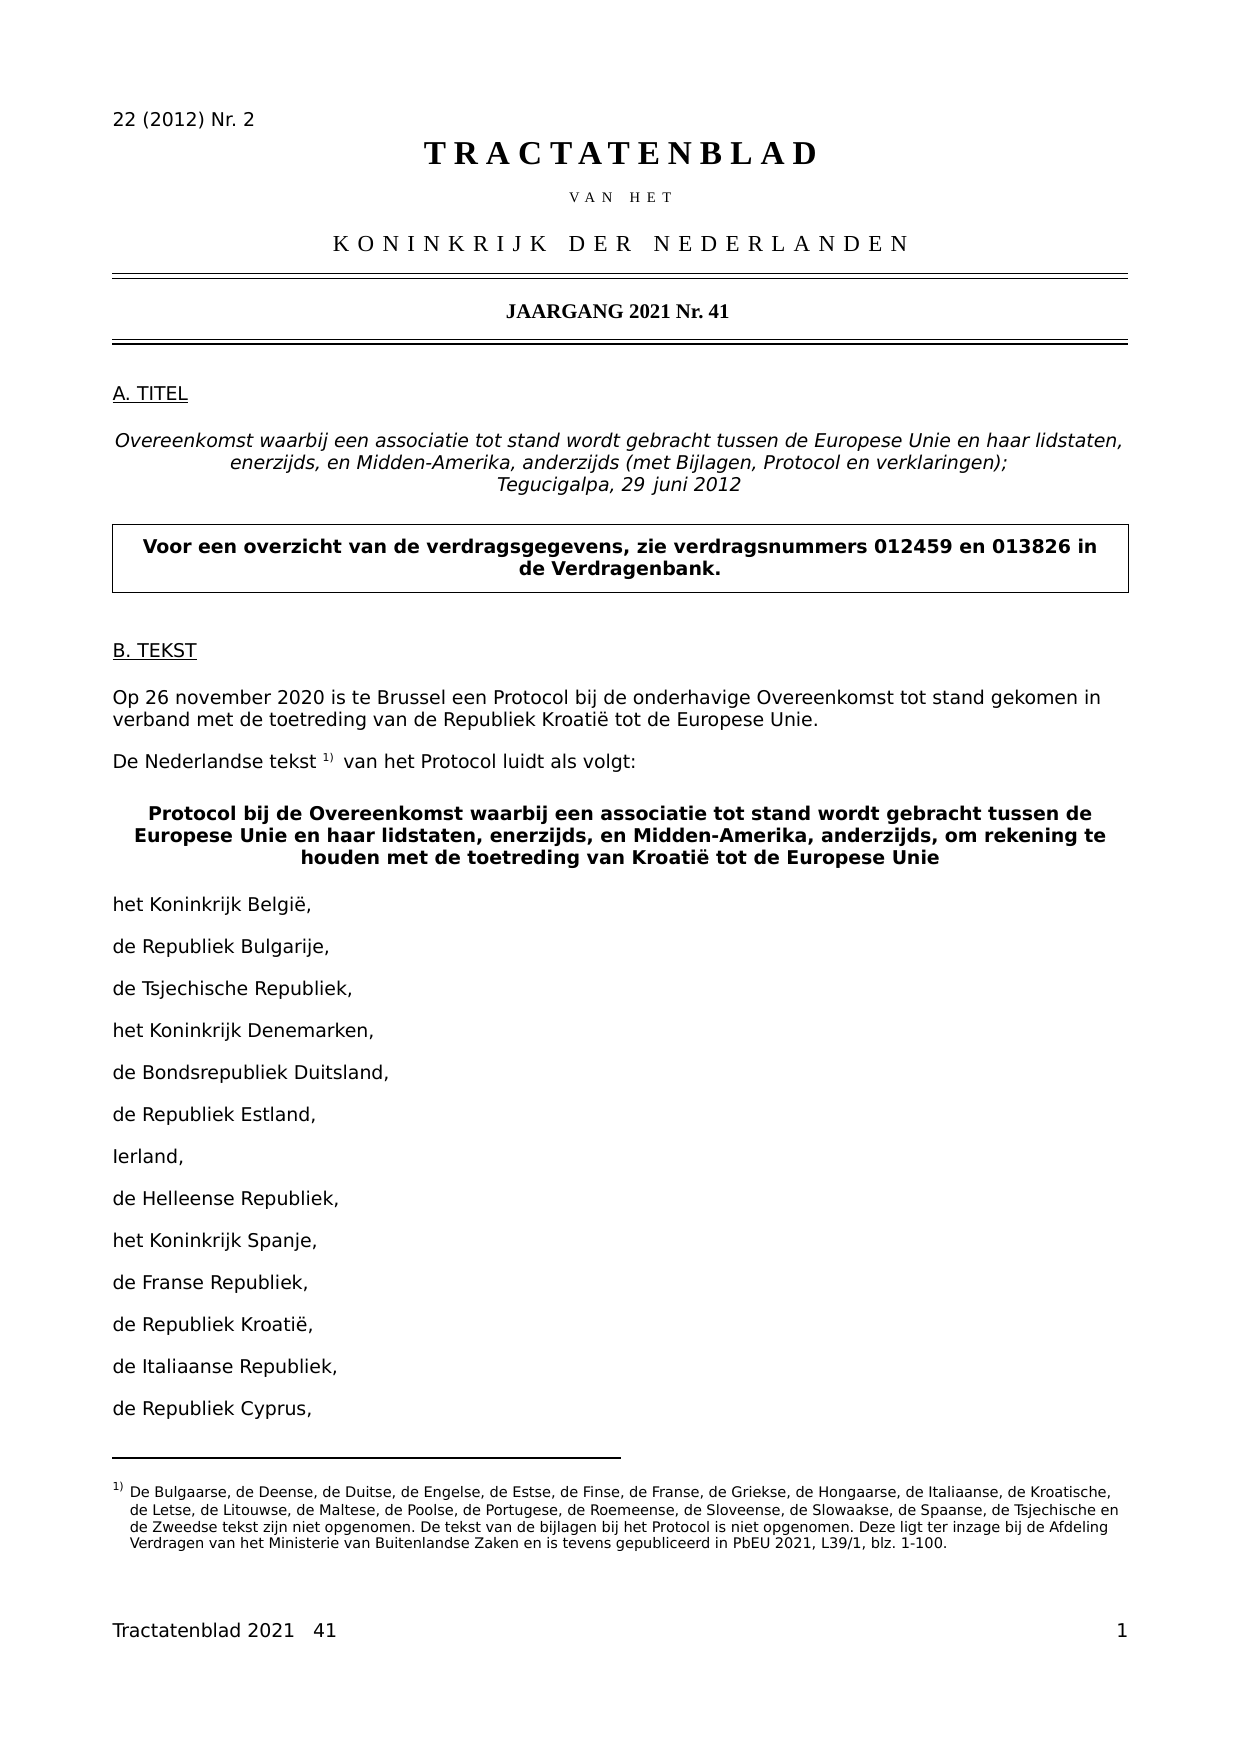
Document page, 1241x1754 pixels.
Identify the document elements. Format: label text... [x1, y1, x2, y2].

text de Bondsrepubliek Duitsland, [112, 1062, 1128, 1084]
text de Republiek Cyprus, [112, 1398, 1128, 1420]
text de Republiek Kroatië, [112, 1314, 1128, 1336]
text de Helleense Republiek, [112, 1188, 1128, 1210]
text het Koninkrijk Denemarken, [112, 1020, 1128, 1042]
text KONINKRIJK DER NEDERLANDEN [112, 229, 1128, 256]
text 22 (2012) Nr. 2 [112, 109, 1128, 131]
text het Koninkrijk België, [112, 894, 1128, 916]
text de Tsjechische Republiek, [112, 978, 1128, 1000]
text de Franse Republiek, [112, 1272, 1128, 1294]
text Ierland, [112, 1146, 1128, 1168]
text TRACTATENBLAD [112, 133, 1128, 172]
text het Koninkrijk Spanje, [112, 1230, 1128, 1252]
text JAARGANG 2021 Nr. 41 [112, 299, 1128, 323]
text VAN HET [112, 189, 1128, 206]
text Tegucigalpa, 29 juni 2012 [112, 474, 1128, 496]
text Op 26 november 2020 is te Brussel een Protocol bij de onderhavige Overeenkomst tot stand gekomen in verband met de toetreding van de Republiek Kroatië tot de Europese Unie. [112, 687, 1128, 731]
text Overeenkomst waarbij een associatie tot stand wordt gebracht tussen de Europese Unie en haar lidstaten, enerzijds, en Midden-Amerika, anderzijds (met Bijlagen, Protocol en verklaringen); [112, 430, 1128, 474]
text de Republiek Bulgarije, [112, 936, 1128, 958]
text De Bulgaarse, de Deense, de Duitse, de Engelse, de Estse, de Finse, de Franse, de Griekse, de Hongaarse, de Italiaanse, de Kroatische, de Letse, de Litouwse, de Maltese, de Poolse, de Portugese, de Roemeense, de Sloveense, de Slowaakse, de Spaanse, de Tsjechische en de Zweedse tekst zijn niet opgenomen. De tekst van de bijlagen bij het Protocol is niet opgenomen. Deze ligt ter inzage bij de Afdeling Verdragen van het Ministerie van Buitenlandse Zaken en is tevens gepubliceerd in PbEU 2021, L39/1, blz. 1-100. [112, 1479, 1128, 1552]
subtitle Protocol bij de Overeenkomst waarbij een associatie tot stand wordt gebracht tussen de Europese Unie en haar lidstaten, enerzijds, en Midden-Amerika, anderzijds, om rekening te houden met de toetreding van Kroatië tot de Europese Unie [112, 803, 1128, 869]
subtitle A. TITEL [112, 383, 1128, 405]
text de Italiaanse Republiek, [112, 1356, 1128, 1378]
text de Republiek Estland, [112, 1104, 1128, 1126]
subtitle B. TEKST [112, 640, 1128, 662]
text De Nederlandse tekst van het Protocol luidt als volgt: [112, 751, 1128, 773]
